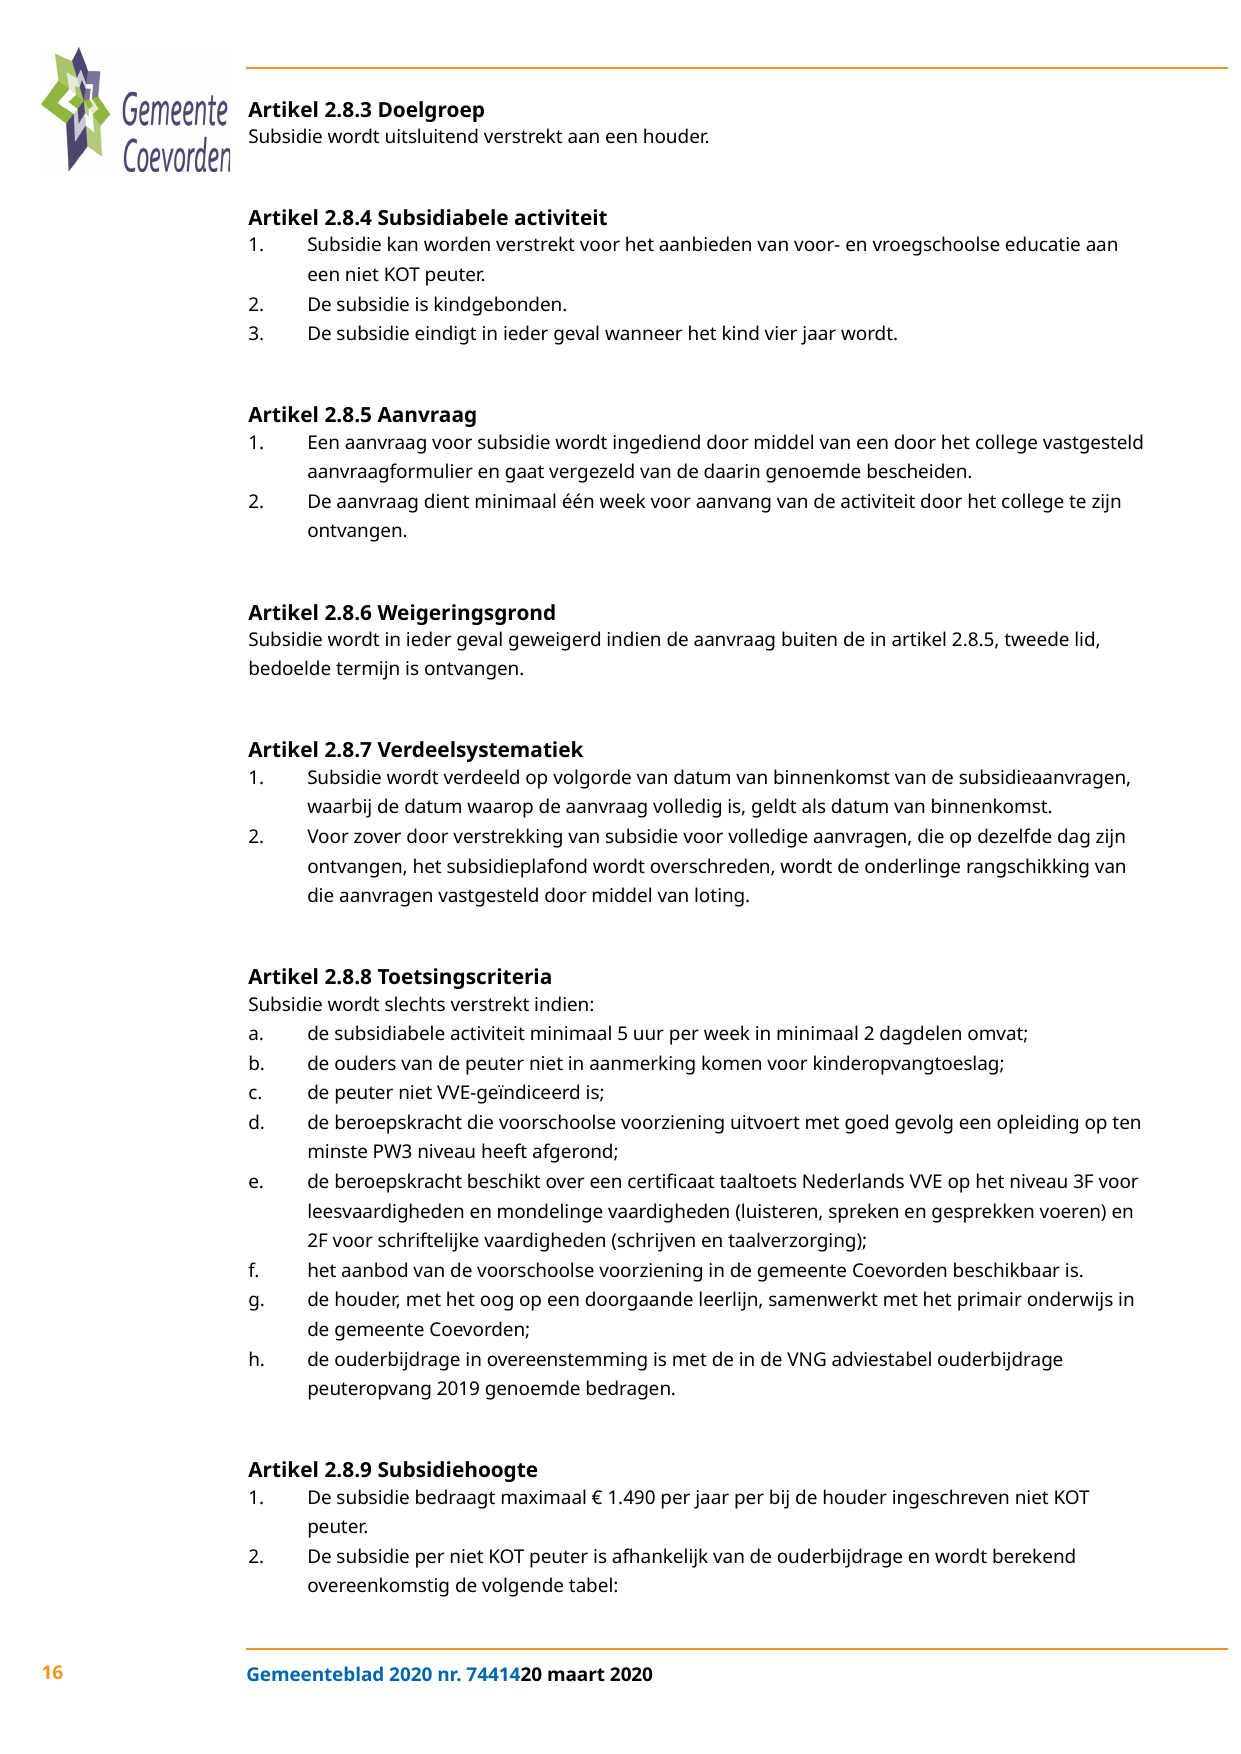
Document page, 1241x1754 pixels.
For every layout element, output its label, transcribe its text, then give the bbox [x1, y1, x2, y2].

text Subsidie wordt in ieder geval geweigerd indien de aanvraag buiten de in artikel 2.8.5, tweede lid, bedoelde termijn is ontvangen. [248, 626, 1152, 681]
list De subsidie eindigt in ieder geval wanneer het kind vier jaar wordt. [248, 320, 1152, 346]
list Subsidie wordt verdeeld op volgorde van datum van binnenkomst van de subsidieaanvragen, waarbij de datum waarop de aanvraag volledig is, geldt als datum van binnenkomst. [248, 764, 1152, 819]
text Artikel 2.8.8 Toetsingscriteria [248, 962, 1152, 991]
list de subsidiabele activiteit minimaal 5 uur per week in minimaal 2 dagdelen omvat; [248, 1020, 1152, 1046]
text Artikel 2.8.4 Subsidiabele activiteit [248, 203, 1152, 232]
list Voor zover door verstrekking van subsidie voor volledige aanvragen, die op dezelfde dag zijn ontvangen, het subsidieplafond wordt overschreden, wordt de onderlinge rangschikking van die aanvragen vastgesteld door middel van loting. [248, 823, 1152, 908]
list de peuter niet VVE-geïndiceerd is; [248, 1079, 1152, 1105]
picture [41, 47, 231, 172]
list De subsidie bedraagt maximaal € 1.490 per jaar per bij de houder ingeschreven niet KOT peuter. [248, 1484, 1152, 1539]
text Artikel 2.8.9 Subsidiehoogte [248, 1455, 1152, 1484]
list Subsidie kan worden verstrekt voor het aanbieden van voor- en vroegschoolse educatie aan een niet KOT peuter. [248, 232, 1152, 287]
text Artikel 2.8.3 Doelgroep [248, 95, 1152, 123]
list De aanvraag dient minimaal één week voor aanvang van de activiteit door het college te zijn ontvangen. [248, 488, 1152, 543]
list de ouderbijdrage in overeenstemming is met de in de VNG adviestabel ouderbijdrage peuteropvang 2019 genoemde bedragen. [248, 1346, 1152, 1401]
list het aanbod van de voorschoolse voorziening in de gemeente Coevorden beschikbaar is. [248, 1257, 1152, 1283]
list Een aanvraag voor subsidie wordt ingediend door middel van een door het college vastgesteld aanvraagformulier en gaat vergezeld van de daarin genoemde bescheiden. [248, 429, 1152, 484]
list de ouders van de peuter niet in aanmerking komen voor kinderopvangtoeslag; [248, 1050, 1152, 1076]
list De subsidie is kindgebonden. [248, 291, 1152, 317]
text Artikel 2.8.5 Aanvraag [248, 400, 1152, 429]
list de beroepskracht beschikt over een certificaat taaltoets Nederlands VVE op het niveau 3F voor leesvaardigheden en mondelinge vaardigheden (luisteren, spreken en gesprekken voeren) en 2F voor schriftelijke vaardigheden (schrijven en taalverzorging); [248, 1168, 1152, 1253]
list De subsidie per niet KOT peuter is afhankelijk van de ouderbijdrage en wordt berekend overeenkomstig de volgende tabel: [248, 1543, 1152, 1598]
text Artikel 2.8.6 Weigeringsgrond [248, 598, 1152, 626]
list de houder, met het oog op een doorgaande leerlijn, samenwerkt met het primair onderwijs in de gemeente Coevorden; [248, 1287, 1152, 1342]
text Subsidie wordt uitsluitend verstrekt aan een houder. [248, 123, 1152, 149]
text Artikel 2.8.7 Verdeelsystematiek [248, 736, 1152, 764]
list de beroepskracht die voorschoolse voorziening uitvoert met goed gevolg een opleiding op ten minste PW3 niveau heeft afgerond; [248, 1109, 1152, 1164]
text Subsidie wordt slechts verstrekt indien: [248, 991, 1152, 1017]
